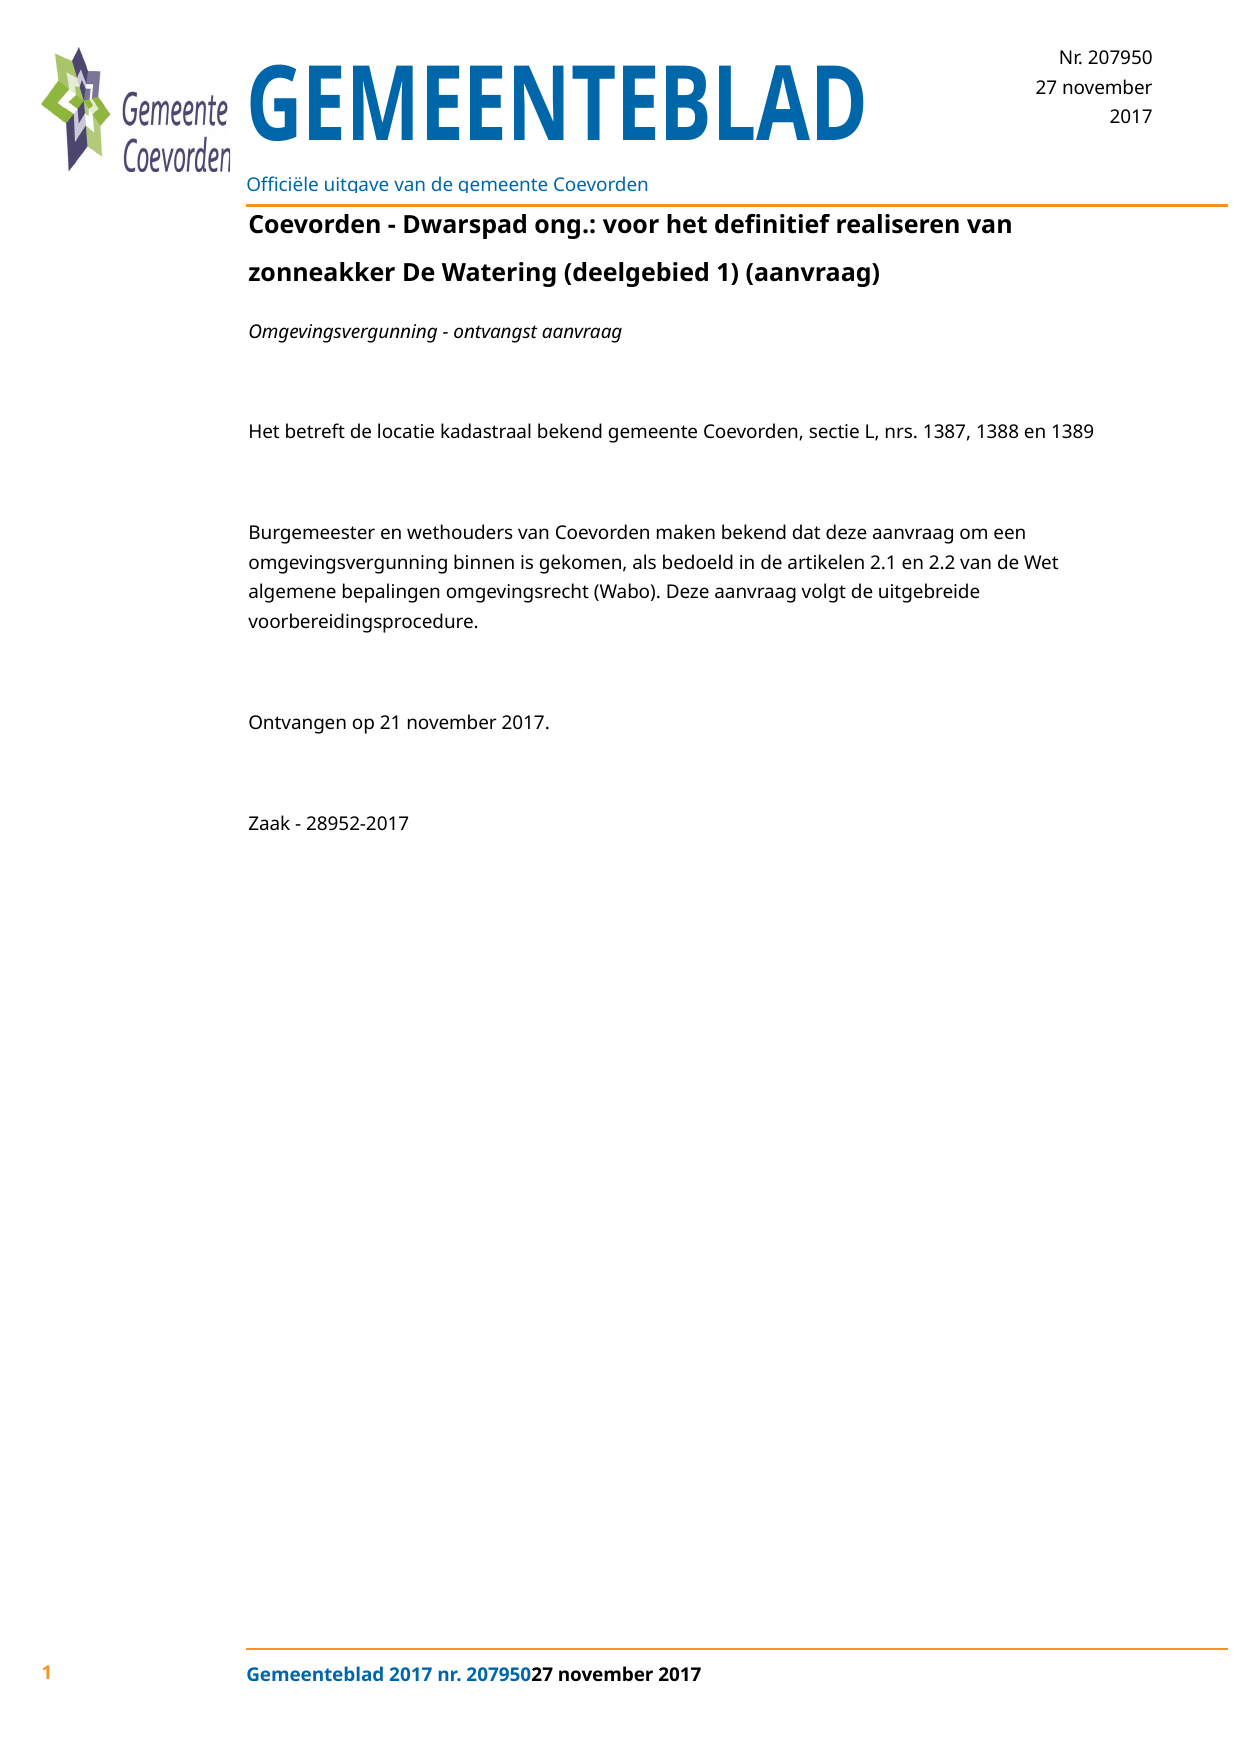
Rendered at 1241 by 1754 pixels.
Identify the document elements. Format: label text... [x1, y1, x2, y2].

text Het betreft de locatie kadastraal bekend gemeente Coevorden, sectie L, nrs. 1387, 1388 en 1389 [248, 419, 1152, 444]
text Ontvangen op 21 november 2017. [248, 709, 1152, 735]
text Omgevingsvergunning - ontvangst aanvraag [248, 318, 1152, 344]
picture [41, 47, 231, 172]
text Zaak - 28952-2017 [248, 810, 1152, 836]
text Coevorden - Dwarspad ong.: voor het definitief realiseren van zonneakker De Watering (deelgebied 1) (aanvraag) [248, 207, 1152, 288]
text Burgemeester en wethouders van Coevorden maken bekend dat deze aanvraag om een omgevingsvergunning binnen is gekomen, als bedoeld in de artikelen 2.1 en 2.2 van de Wet algemene bepalingen omgevingsrecht (Wabo). Deze aanvraag volgt de uitgebreide voorbereidingsprocedure. [248, 519, 1152, 634]
